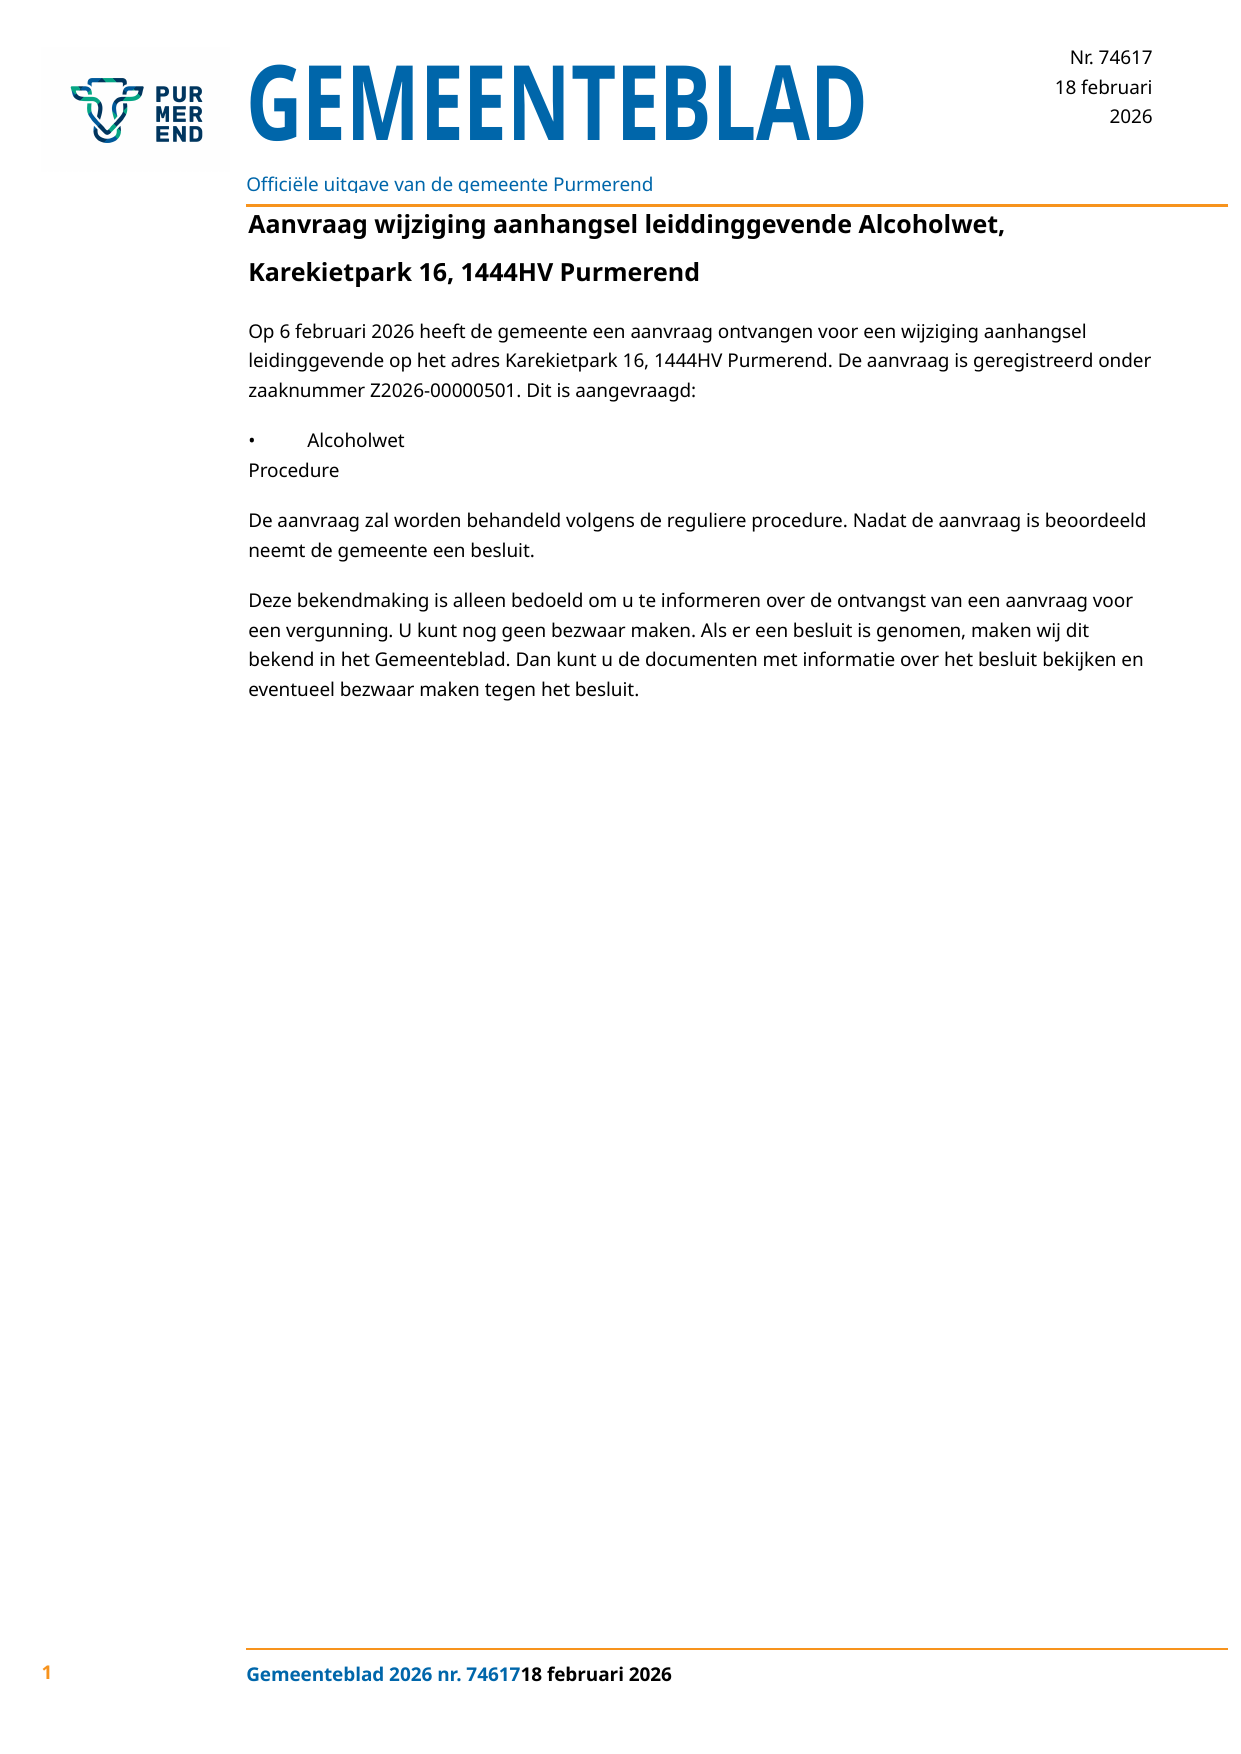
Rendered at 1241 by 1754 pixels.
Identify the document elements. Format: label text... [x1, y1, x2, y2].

text De aanvraag zal worden behandeld volgens de reguliere procedure. Nadat de aanvraag is beoordeeld neemt de gemeente een besluit. [248, 507, 1152, 563]
picture [41, 47, 231, 172]
text Op 6 februari 2026 heeft de gemeente een aanvraag ontvangen voor een wijziging aanhangsel leidinggevende op het adres Karekietpark 16, 1444HV Purmerend. De aanvraag is geregistreerd onder zaaknummer Z2026-00000501. Dit is aangevraagd: [248, 318, 1152, 403]
list Alcoholwet [248, 427, 1152, 453]
text Aanvraag wijziging aanhangsel leiddinggevende Alcoholwet, Karekietpark 16, 1444HV Purmerend [248, 207, 1152, 288]
text Procedure [248, 457, 1152, 483]
text Deze bekendmaking is alleen bedoeld om u te informeren over de ontvangst van een aanvraag voor een vergunning. U kunt nog geen bezwaar maken. Als er een besluit is genomen, maken wij dit bekend in het Gemeenteblad. Dan kunt u de documenten met informatie over het besluit bekijken en eventueel bezwaar maken tegen het besluit. [248, 587, 1152, 702]
